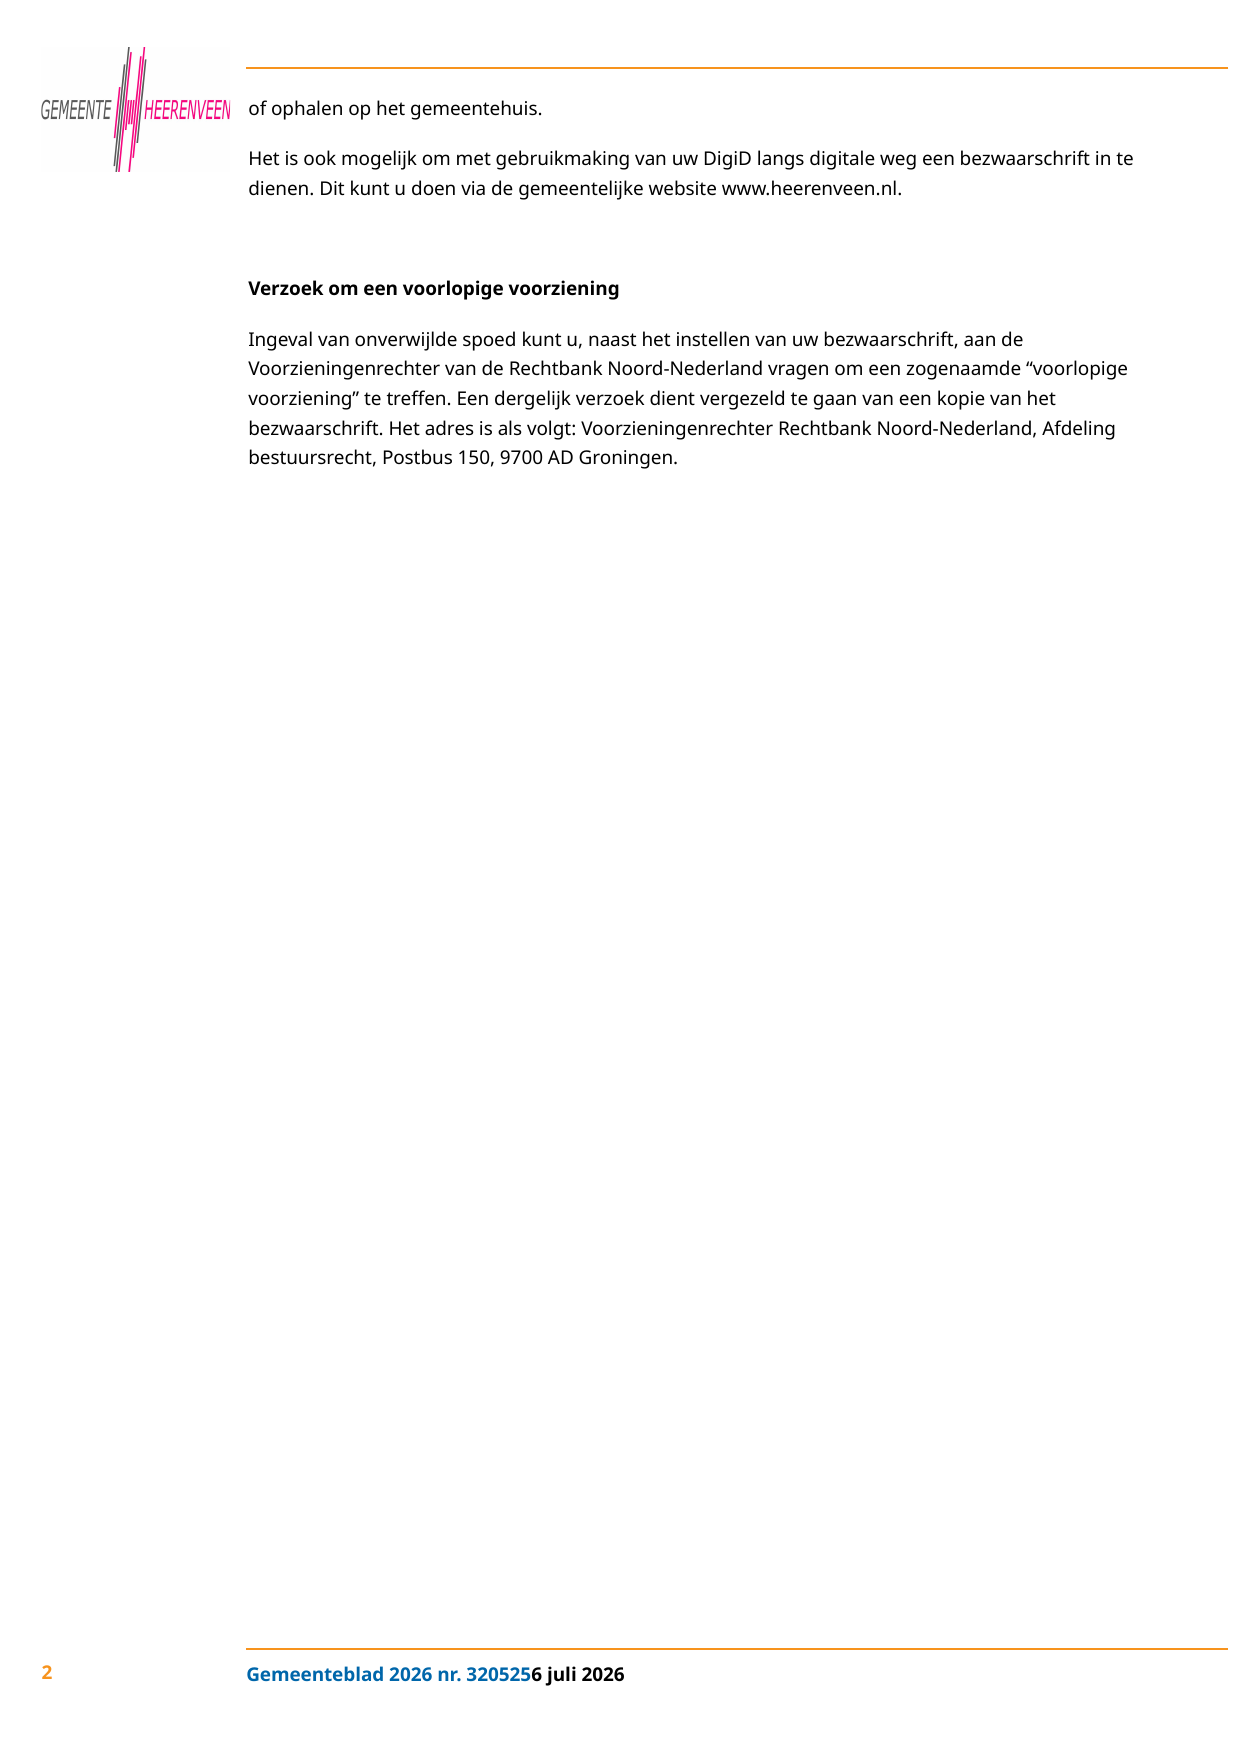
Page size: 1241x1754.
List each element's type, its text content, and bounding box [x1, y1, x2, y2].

picture [41, 47, 231, 172]
text of ophalen op het gemeentehuis. [248, 95, 1152, 121]
text Ingeval van onverwijlde spoed kunt u, naast het instellen van uw bezwaarschrift, aan de Voorzieningenrechter van de Rechtbank Noord-Nederland vragen om een zogenaamde “voorlopige voorziening” te treffen. Een dergelijk verzoek dient vergezeld te gaan van een kopie van het bezwaarschrift. Het adres is als volgt: Voorzieningenrechter Rechtbank Noord-Nederland, Afdeling bestuursrecht, Postbus 150, 9700 AD Groningen. [248, 326, 1152, 470]
text Verzoek om een voorlopige voorziening [248, 276, 1152, 301]
text Het is ook mogelijk om met gebruikmaking van uw DigiD langs digitale weg een bezwaarschrift in te dienen. Dit kunt u doen via de gemeentelijke website www.heerenveen.nl. [248, 145, 1152, 201]
